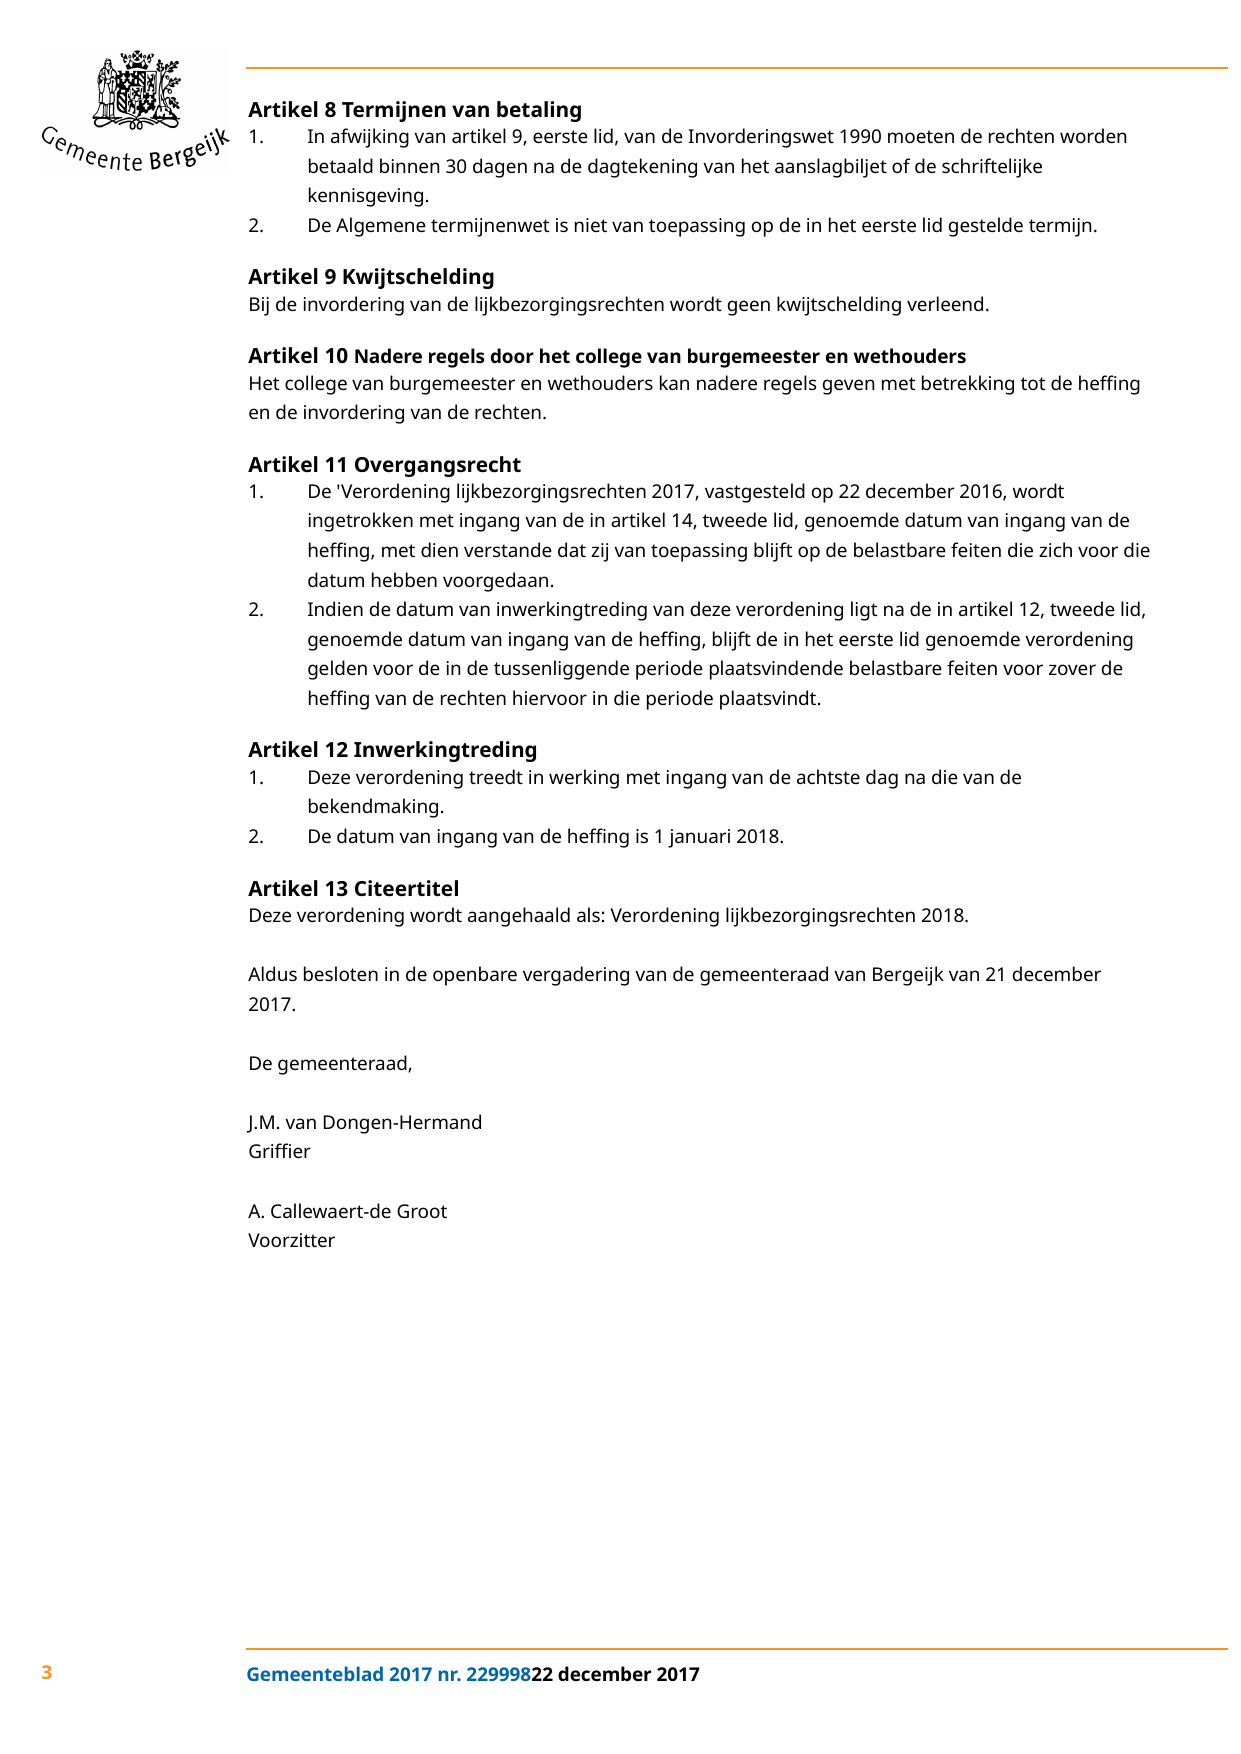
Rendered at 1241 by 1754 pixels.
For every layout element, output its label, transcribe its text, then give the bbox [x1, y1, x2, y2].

text Griffier [248, 1139, 1152, 1164]
text Artikel 12 Inwerkingtreding [248, 736, 1152, 764]
text Artikel 8 Termijnen van betaling [248, 95, 1152, 123]
text A. Callewaert-de Groot [248, 1198, 1152, 1224]
text Artikel 9 Kwijtschelding [248, 262, 1152, 291]
text Het college van burgemeester en wethouders kan nadere regels geven met betrekking tot de heffing en de invordering van de rechten. [248, 370, 1152, 425]
text Bij de invordering van de lijkbezorgingsrechten wordt geen kwijtschelding verleend. [248, 291, 1152, 317]
text Artikel 11 Overgangsrecht [248, 450, 1152, 478]
list De Algemene termijnenwet is niet van toepassing op de in het eerste lid gestelde termijn. [248, 212, 1152, 238]
picture [41, 47, 231, 172]
text Artikel 13 Citeertitel [248, 874, 1152, 902]
text Deze verordening wordt aangehaald als: Verordening lijkbezorgingsrechten 2018. [248, 902, 1152, 928]
text Artikel 10 Nadere regels door het college van burgemeester en wethouders [248, 341, 1152, 370]
list In afwijking van artikel 9, eerste lid, van de Invorderingswet 1990 moeten de rechten worden betaald binnen 30 dagen na de dagtekening van het aanslagbiljet of de schriftelijke kennisgeving. [248, 123, 1152, 208]
text J.M. van Dongen-Hermand [248, 1109, 1152, 1135]
list Deze verordening treedt in werking met ingang van de achtste dag na die van de bekendmaking. [248, 764, 1152, 819]
list De datum van ingang van de heffing is 1 januari 2018. [248, 823, 1152, 849]
text Aldus besloten in de openbare vergadering van de gemeenteraad van Bergeijk van 21 december 2017. [248, 961, 1152, 1017]
list Indien de datum van inwerkingtreding van deze verordening ligt na de in artikel 12, tweede lid, genoemde datum van ingang van de heffing, blijft de in het eerste lid genoemde verordening gelden voor de in de tussenliggende periode plaatsvindende belastbare feiten voor zover de heffing van de rechten hiervoor in die periode plaatsvindt. [248, 596, 1152, 711]
list De 'Verordening lijkbezorgingsrechten 2017, vastgesteld op 22 december 2016, wordt ingetrokken met ingang van de in artikel 14, tweede lid, genoemde datum van ingang van de heffing, met dien verstande dat zij van toepassing blijft op de belastbare feiten die zich voor die datum hebben voorgedaan. [248, 478, 1152, 593]
text De gemeenteraad, [248, 1050, 1152, 1076]
text Voorzitter [248, 1227, 1152, 1253]
